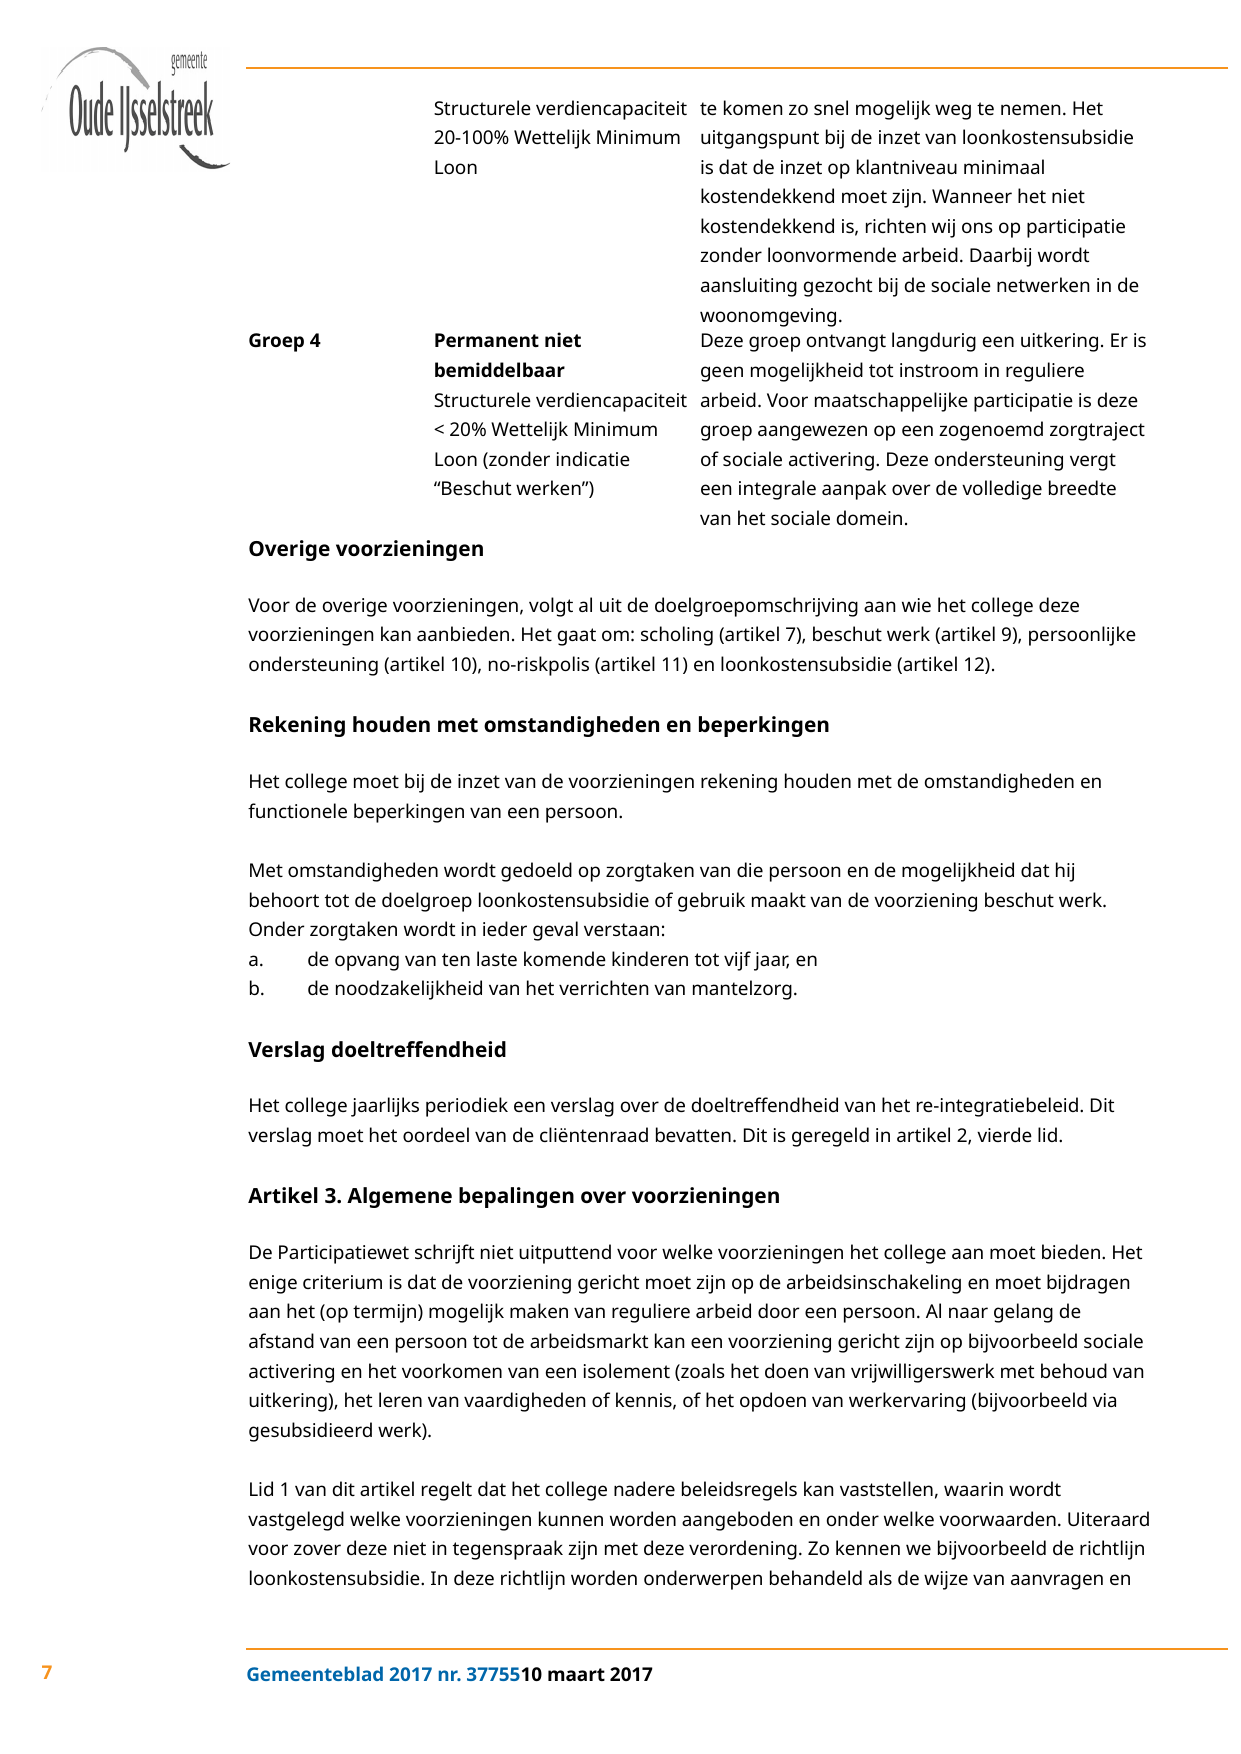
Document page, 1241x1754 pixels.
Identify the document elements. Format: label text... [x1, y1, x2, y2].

text De Participatiewet schrijft niet uitputtend voor welke voorzieningen het college aan moet bieden. Het enige criterium is dat de voorziening gericht moet zijn op de arbeidsinschakeling en moet bijdragen aan het (op termijn) mogelijk maken van reguliere arbeid door een persoon. Al naar gelang de afstand van een persoon tot de arbeidsmarkt kan een voorziening gericht zijn op bijvoorbeeld sociale activering en het voorkomen van een isolement (zoals het doen van vrijwilligerswerk met behoud van uitkering), het leren van vaardigheden of kennis, of het opdoen van werkervaring (bijvoorbeeld via gesubsidieerd werk). [248, 1239, 1152, 1443]
text Het college jaarlijks periodiek een verslag over de doeltreffendheid van het re-integratiebeleid. Dit verslag moet het oordeel van de cliëntenraad bevatten. Dit is geregeld in artikel 2, vierde lid. [248, 1093, 1152, 1148]
text Artikel 3. Algemene bepalingen over voorzieningen [248, 1181, 1152, 1210]
text Verslag doeltreffendheid [248, 1035, 1152, 1063]
text Voor de overige voorzieningen, volgt al uit de doelgroepomschrijving aan wie het college deze voorzieningen kan aanbieden. Het gaat om: scholing (artikel 7), beschut werk (artikel 9), persoonlijke ondersteuning (artikel 10), no-riskpolis (artikel 11) en loonkostensubsidie (artikel 12). [248, 592, 1152, 677]
table_cell Permanent niet bemiddelbaar Structurele verdiencapaciteit < 20% Wettelijk Minimum Loon (zonder indicatie “Beschut werken”) [434, 328, 700, 531]
text Lid 1 van dit artikel regelt dat het college nadere beleidsregels kan vaststellen, waarin wordt vastgelegd welke voorzieningen kunnen worden aangeboden en onder welke voorwaarden. Uiteraard voor zover deze niet in tegenspraak zijn met deze verordening. Zo kennen we bijvoorbeeld de richtlijn loonkostensubsidie. In deze richtlijn worden onderwerpen behandeld als de wijze van aanvragen en [248, 1476, 1152, 1591]
table_cell Groep 4 [248, 328, 433, 531]
list de opvang van ten laste komende kinderen tot vijf jaar, en [248, 946, 1152, 972]
picture [41, 47, 231, 172]
list de noodzakelijkheid van het verrichten van mantelzorg. [248, 976, 1152, 1001]
table_cell te komen zo snel mogelijk weg te nemen. Het uitgangspunt bij de inzet van loonkostensubsidie is dat de inzet op klantniveau minimaal kostendekkend moet zijn. Wanneer het niet kostendekkend is, richten wij ons op participatie zonder loonvormende arbeid. Daarbij wordt aansluiting gezocht bij de sociale netwerken in de woonomgeving. [700, 95, 1152, 328]
text Met omstandigheden wordt gedoeld op zorgtaken van die persoon en de mogelijkheid dat hij behoort tot de doelgroep loonkostensubsidie of gebruik maakt van de voorziening beschut werk. Onder zorgtaken wordt in ieder geval verstaan: [248, 857, 1152, 942]
table_cell Structurele verdiencapaciteit 20-100% Wettelijk Minimum Loon [434, 95, 700, 328]
text Rekening houden met omstandigheden en beperkingen [248, 710, 1152, 739]
table_cell Deze groep ontvangt langdurig een uitkering. Er is geen mogelijkheid tot instroom in reguliere arbeid. Voor maatschappelijke participatie is deze groep aangewezen op een zogenoemd zorgtraject of sociale activering. Deze ondersteuning vergt een integrale aanpak over de volledige breedte van het sociale domein. [700, 328, 1152, 531]
table_cell [248, 95, 433, 328]
text Overige voorzieningen [248, 534, 1152, 562]
text Het college moet bij de inzet van de voorzieningen rekening houden met de omstandigheden en functionele beperkingen van een persoon. [248, 768, 1152, 824]
